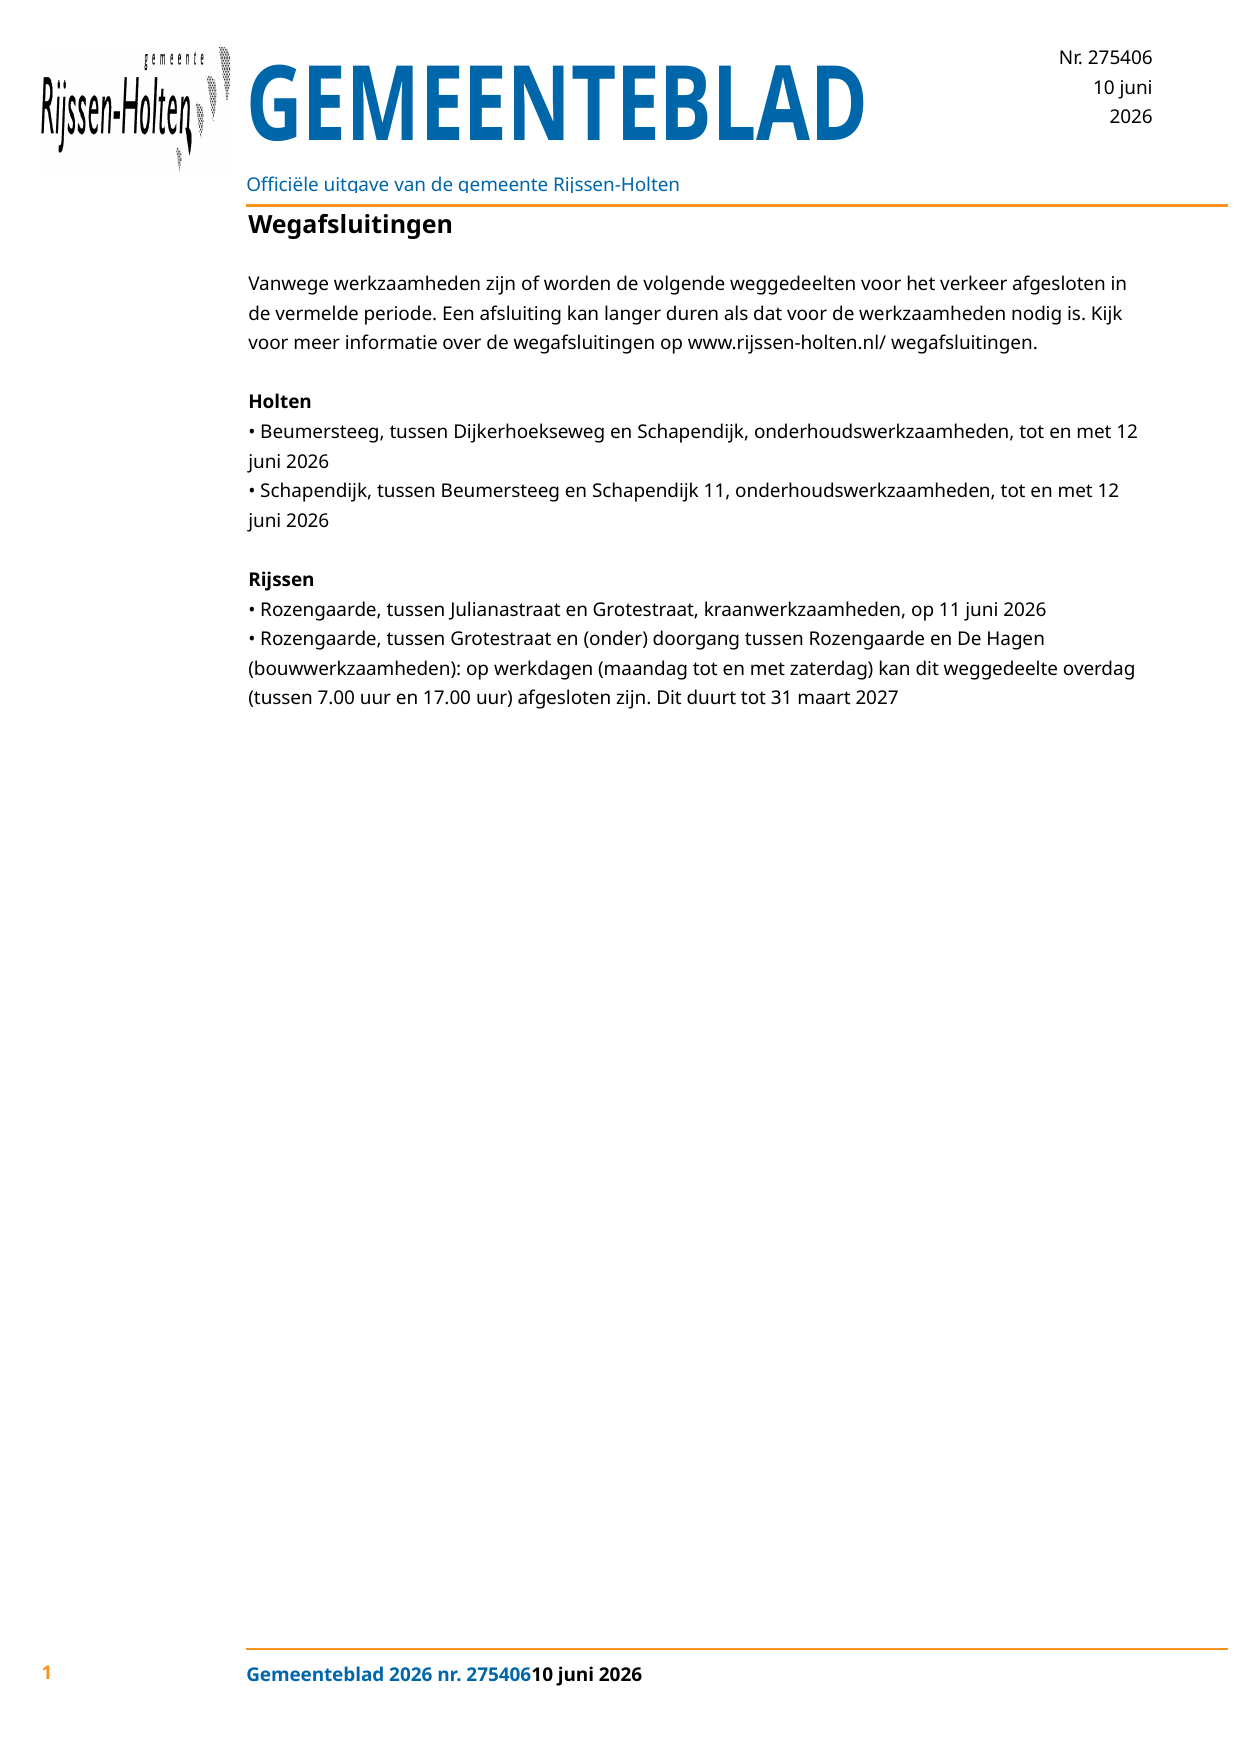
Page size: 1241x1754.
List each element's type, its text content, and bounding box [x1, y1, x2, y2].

text Holten [248, 389, 1152, 414]
text • Rozengaarde, tussen Julianastraat en Grotestraat, kraanwerkzaamheden, op 11 juni 2026 [248, 596, 1152, 621]
text Wegafsluitingen [248, 207, 1152, 241]
text • Beumersteeg, tussen Dijkerhoekseweg en Schapendijk, onderhoudswerkzaamheden, tot en met 12 juni 2026 [248, 418, 1152, 473]
text Rijssen [248, 566, 1152, 592]
picture [41, 47, 231, 172]
text • Rozengaarde, tussen Grotestraat en (onder) doorgang tussen Rozengaarde en De Hagen (bouwwerkzaamheden): op werkdagen (maandag tot en met zaterdag) kan dit weggedeelte overdag (tussen 7.00 uur en 17.00 uur) afgesloten zijn. Dit duurt tot 31 maart 2027 [248, 625, 1152, 710]
text Vanwege werkzaamheden zijn of worden de volgende weggedeelten voor het verkeer afgesloten in de vermelde periode. Een afsluiting kan langer duren als dat voor de werkzaamheden nodig is. Kijk voor meer informatie over de wegafsluitingen op www.rijssen-holten.nl/ wegafsluitingen. [248, 270, 1152, 355]
text • Schapendijk, tussen Beumersteeg en Schapendijk 11, onderhoudswerkzaamheden, tot en met 12 juni 2026 [248, 477, 1152, 533]
